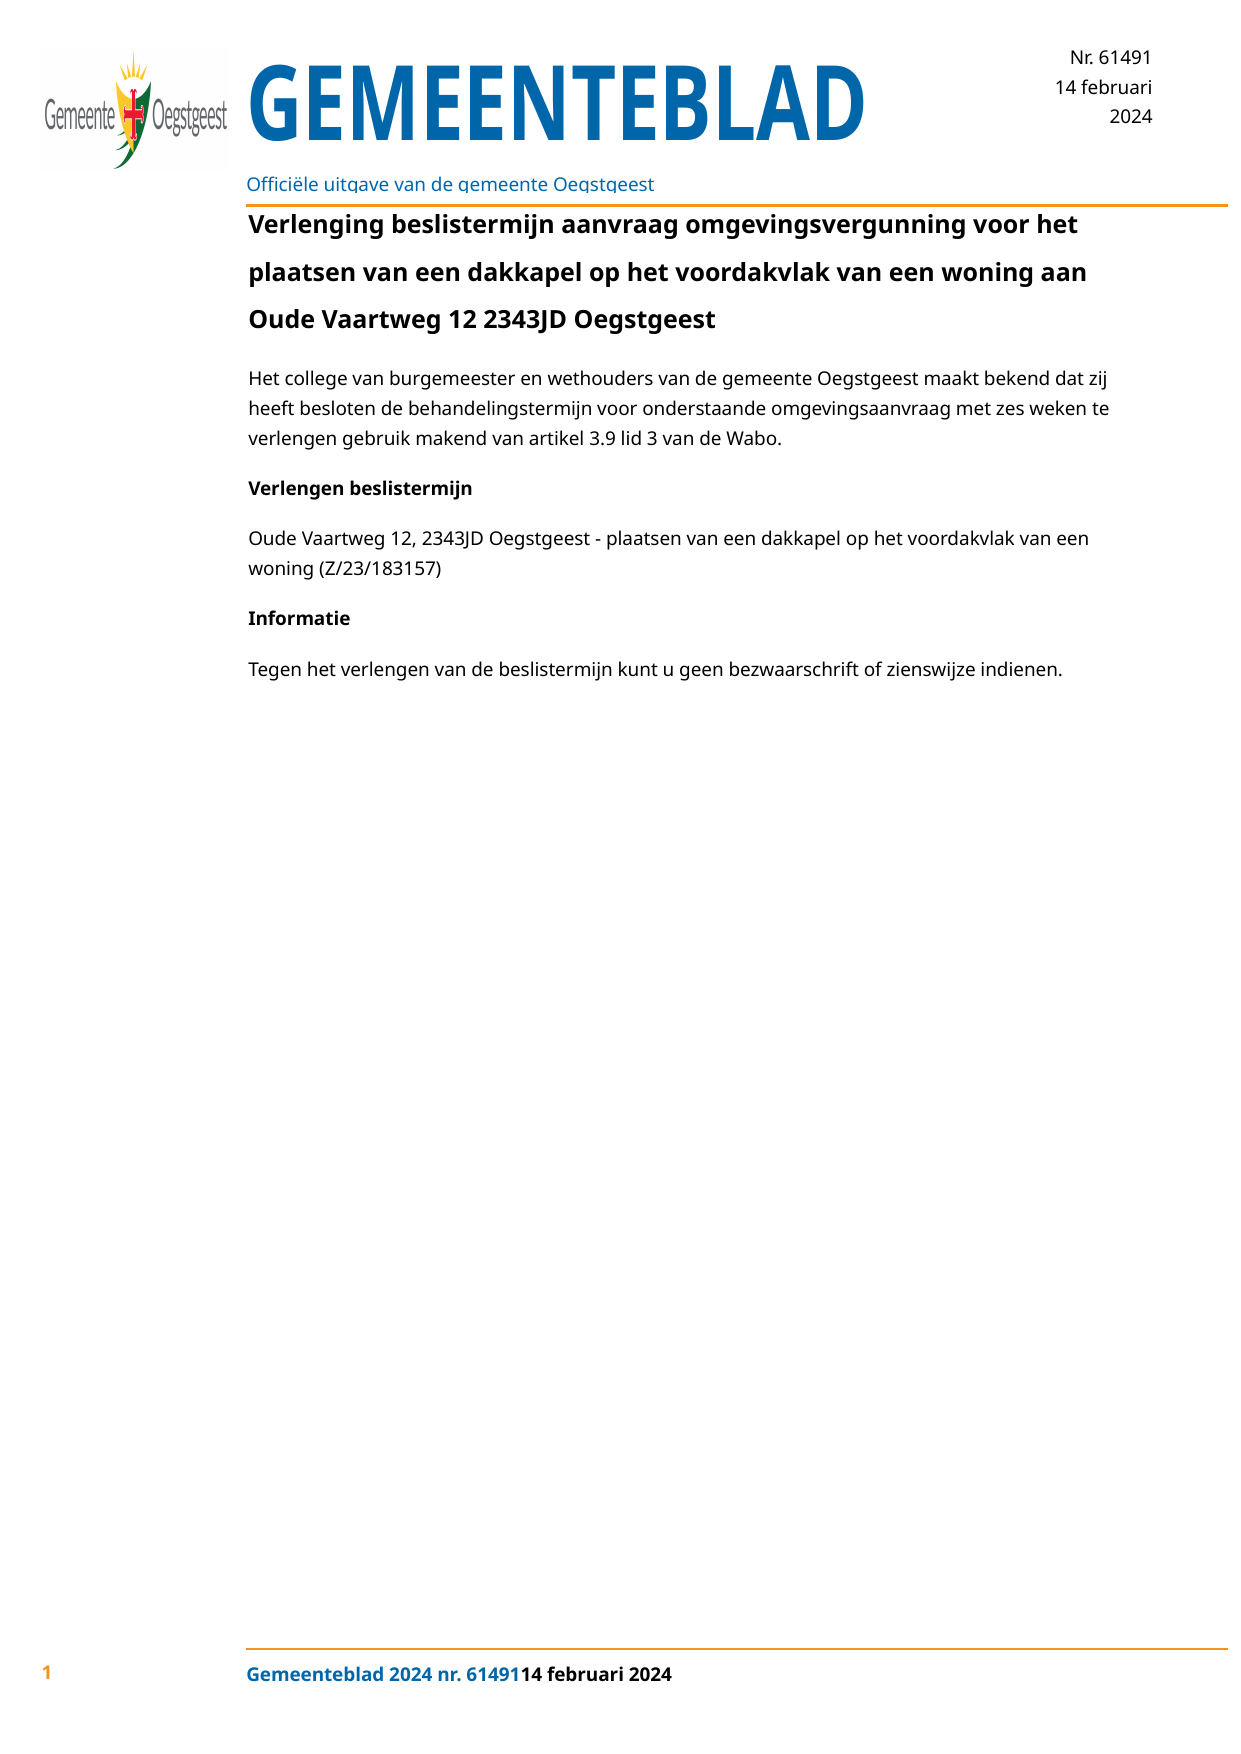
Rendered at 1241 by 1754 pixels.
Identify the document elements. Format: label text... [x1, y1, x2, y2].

text Verlenging beslistermijn aanvraag omgevingsvergunning voor het plaatsen van een dakkapel op het voordakvlak van een woning aan Oude Vaartweg 12 2343JD Oegstgeest [248, 207, 1152, 336]
text Informatie [248, 606, 1152, 631]
text Het college van burgemeester en wethouders van de gemeente Oegstgeest maakt bekend dat zij heeft besloten de behandelingstermijn voor onderstaande omgevingsaanvraag met zes weken te verlengen gebruik makend van artikel 3.9 lid 3 van de Wabo. [248, 366, 1152, 450]
text Verlengen beslistermijn [248, 475, 1152, 501]
text Oude Vaartweg 12, 2343JD Oegstgeest - plaatsen van een dakkapel op het voordakvlak van een woning (Z/23/183157) [248, 526, 1152, 581]
text Tegen het verlengen van de beslistermijn kunt u geen bezwaarschrift of zienswijze indienen. [248, 656, 1152, 682]
picture [41, 47, 231, 172]
